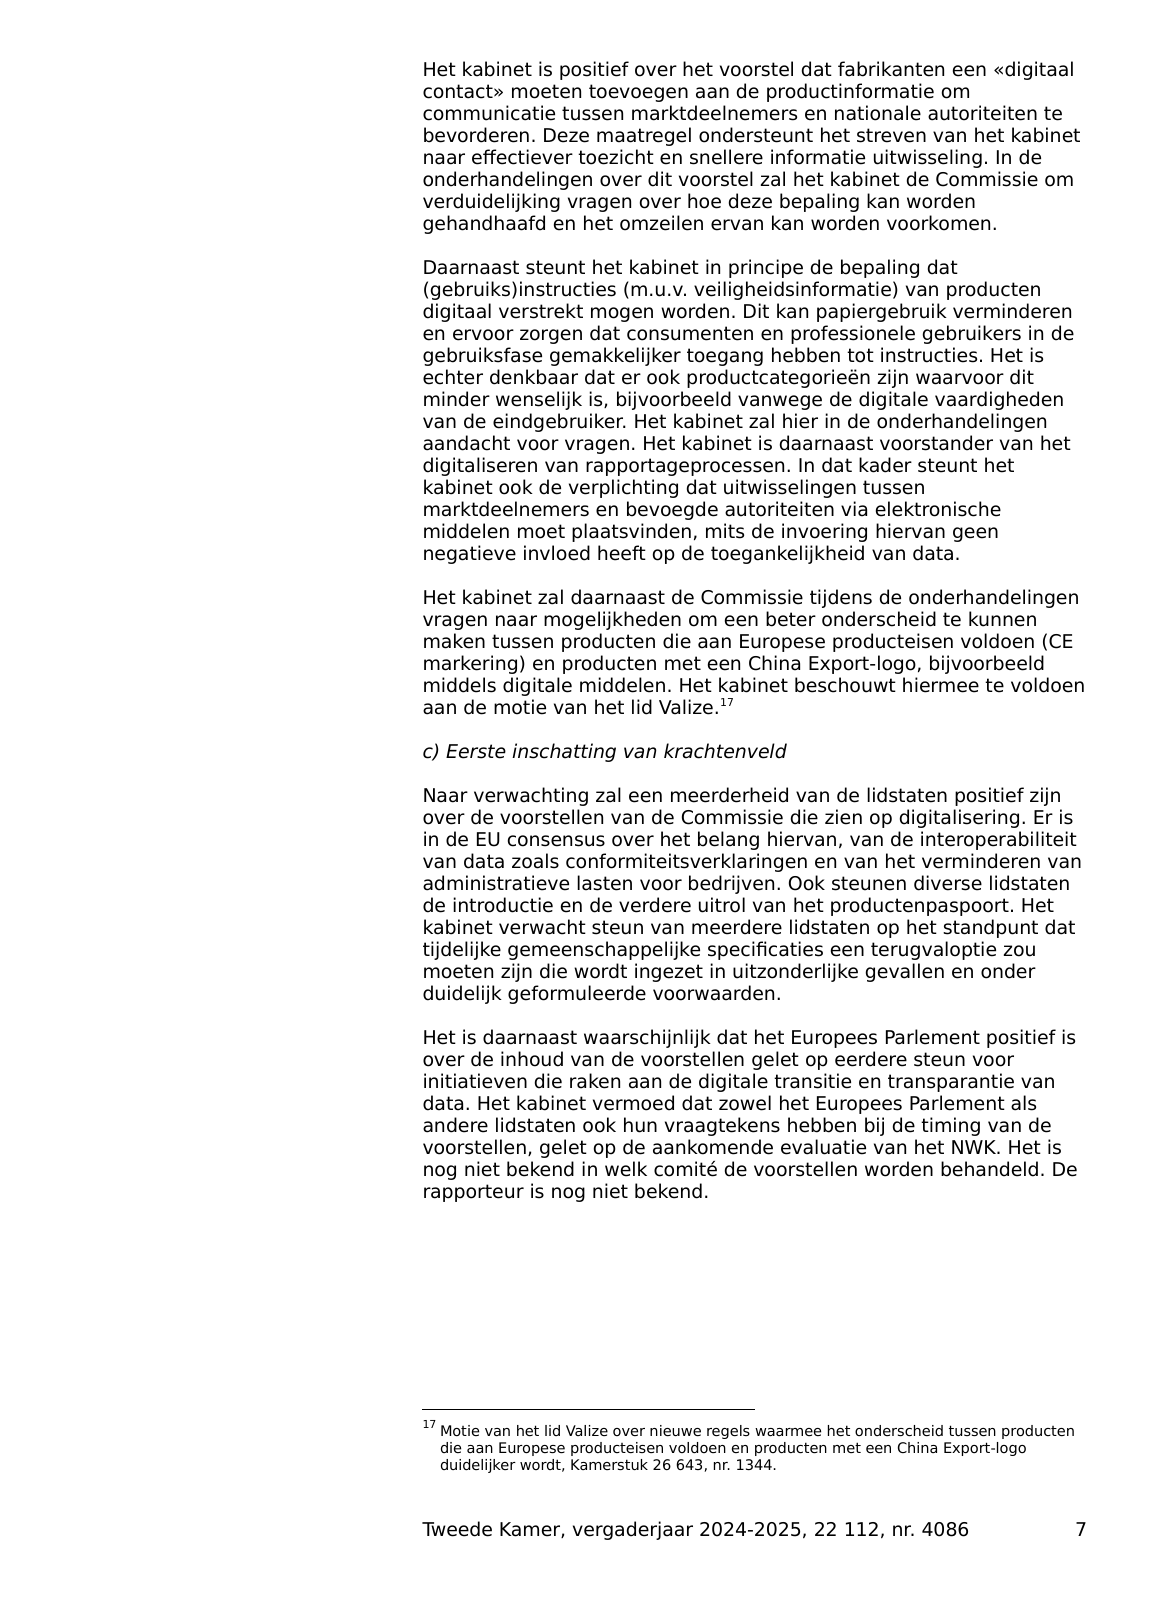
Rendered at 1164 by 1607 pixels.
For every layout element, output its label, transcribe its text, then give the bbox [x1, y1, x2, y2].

text Het is daarnaast waarschijnlijk dat het Europees Parlement positief is over de inhoud van de voorstellen gelet op eerdere steun voor initiatieven die raken aan de digitale transitie en transparantie van data. Het kabinet vermoed dat zowel het Europees Parlement als andere lidstaten ook hun vraagtekens hebben bij de timing van de voorstellen, gelet op de aankomende evaluatie van het NWK. Het is nog niet bekend in welk comité de voorstellen worden behandeld. De rapporteur is nog niet bekend. [422, 1027, 1087, 1203]
text Motie van het lid Valize over nieuwe regels waarmee het onderscheid tussen producten die aan Europese producteisen voldoen en producten met een China Export-logo duidelijker wordt, Kamerstuk 26 643, nr. 1344. [422, 1418, 1087, 1474]
text Het kabinet is positief over het voorstel dat fabrikanten een «digitaal contact» moeten toevoegen aan de productinformatie om communicatie tussen marktdeelnemers en nationale autoriteiten te bevorderen. Deze maatregel ondersteunt het streven van het kabinet naar effectiever toezicht en snellere informatie uitwisseling. In de onderhandelingen over dit voorstel zal het kabinet de Commissie om verduidelijking vragen over hoe deze bepaling kan worden gehandhaafd en het omzeilen ervan kan worden voorkomen. [422, 59, 1087, 235]
text Naar verwachting zal een meerderheid van de lidstaten positief zijn over de voorstellen van de Commissie die zien op digitalisering. Er is in de EU consensus over het belang hiervan, van de interoperabiliteit van data zoals conformiteitsverklaringen en van het verminderen van administratieve lasten voor bedrijven. Ook steunen diverse lidstaten de introductie en de verdere uitrol van het productenpaspoort. Het kabinet verwacht steun van meerdere lidstaten op het standpunt dat tijdelijke gemeenschappelijke specificaties een terugvaloptie zou moeten zijn die wordt ingezet in uitzonderlijke gevallen en onder duidelijk geformuleerde voorwaarden. [422, 785, 1087, 1005]
subtitle c) Eerste inschatting van krachtenveld [422, 741, 1087, 763]
text Het kabinet zal daarnaast de Commissie tijdens de onderhandelingen vragen naar mogelijkheden om een beter onderscheid te kunnen maken tussen producten die aan Europese producteisen voldoen (CE markering) en producten met een China Export-logo, bijvoorbeeld middels digitale middelen. Het kabinet beschouwt hiermee te voldoen aan de motie van het lid Valize. [422, 587, 1087, 719]
text Daarnaast steunt het kabinet in principe de bepaling dat (gebruiks)instructies (m.u.v. veiligheidsinformatie) van producten digitaal verstrekt mogen worden. Dit kan papiergebruik verminderen en ervoor zorgen dat consumenten en professionele gebruikers in de gebruiksfase gemakkelijker toegang hebben tot instructies. Het is echter denkbaar dat er ook productcategorieën zijn waarvoor dit minder wenselijk is, bijvoorbeeld vanwege de digitale vaardigheden van de eindgebruiker. Het kabinet zal hier in de onderhandelingen aandacht voor vragen. Het kabinet is daarnaast voorstander van het digitaliseren van rapportageprocessen. In dat kader steunt het kabinet ook de verplichting dat uitwisselingen tussen marktdeelnemers en bevoegde autoriteiten via elektronische middelen moet plaatsvinden, mits de invoering hiervan geen negatieve invloed heeft op de toegankelijkheid van data. [422, 257, 1087, 565]
